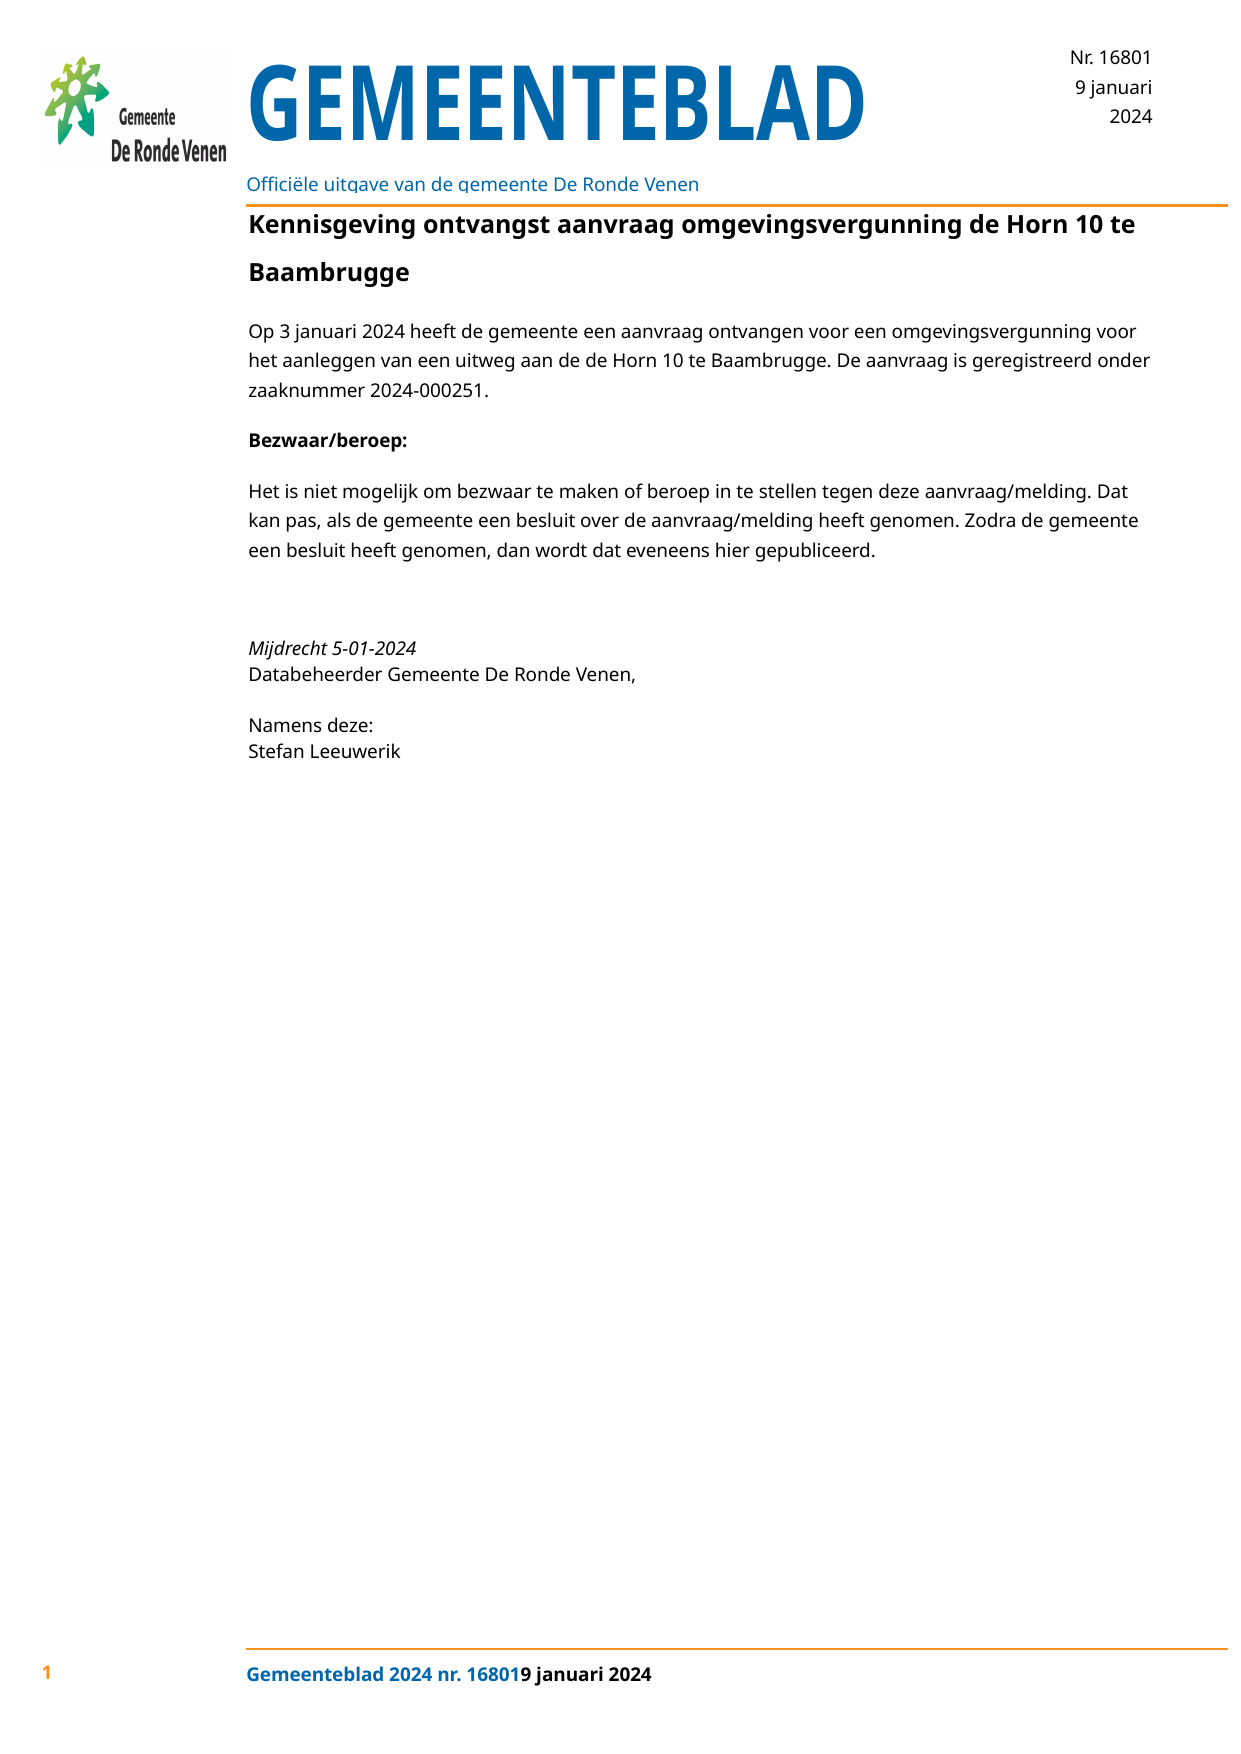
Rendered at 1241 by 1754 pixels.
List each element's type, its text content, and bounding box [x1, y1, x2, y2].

text Namens deze: [248, 712, 1152, 738]
text Mijdrecht 5-01-2024 [248, 635, 1152, 661]
text Bezwaar/beroep: [248, 427, 1152, 453]
text Databeheerder Gemeente De Ronde Venen, [248, 661, 1152, 687]
text Kennisgeving ontvangst aanvraag omgevingsvergunning de Horn 10 te Baambrugge [248, 207, 1152, 288]
picture [41, 47, 231, 172]
text Stefan Leeuwerik [248, 738, 1152, 764]
text Het is niet mogelijk om bezwaar te maken of beroep in te stellen tegen deze aanvraag/melding. Dat kan pas, als de gemeente een besluit over de aanvraag/melding heeft genomen. Zodra de gemeente een besluit heeft genomen, dan wordt dat eveneens hier gepubliceerd. [248, 478, 1152, 563]
text Op 3 januari 2024 heeft de gemeente een aanvraag ontvangen voor een omgevingsvergunning voor het aanleggen van een uitweg aan de de Horn 10 te Baambrugge. De aanvraag is geregistreerd onder zaaknummer 2024-000251. [248, 318, 1152, 403]
